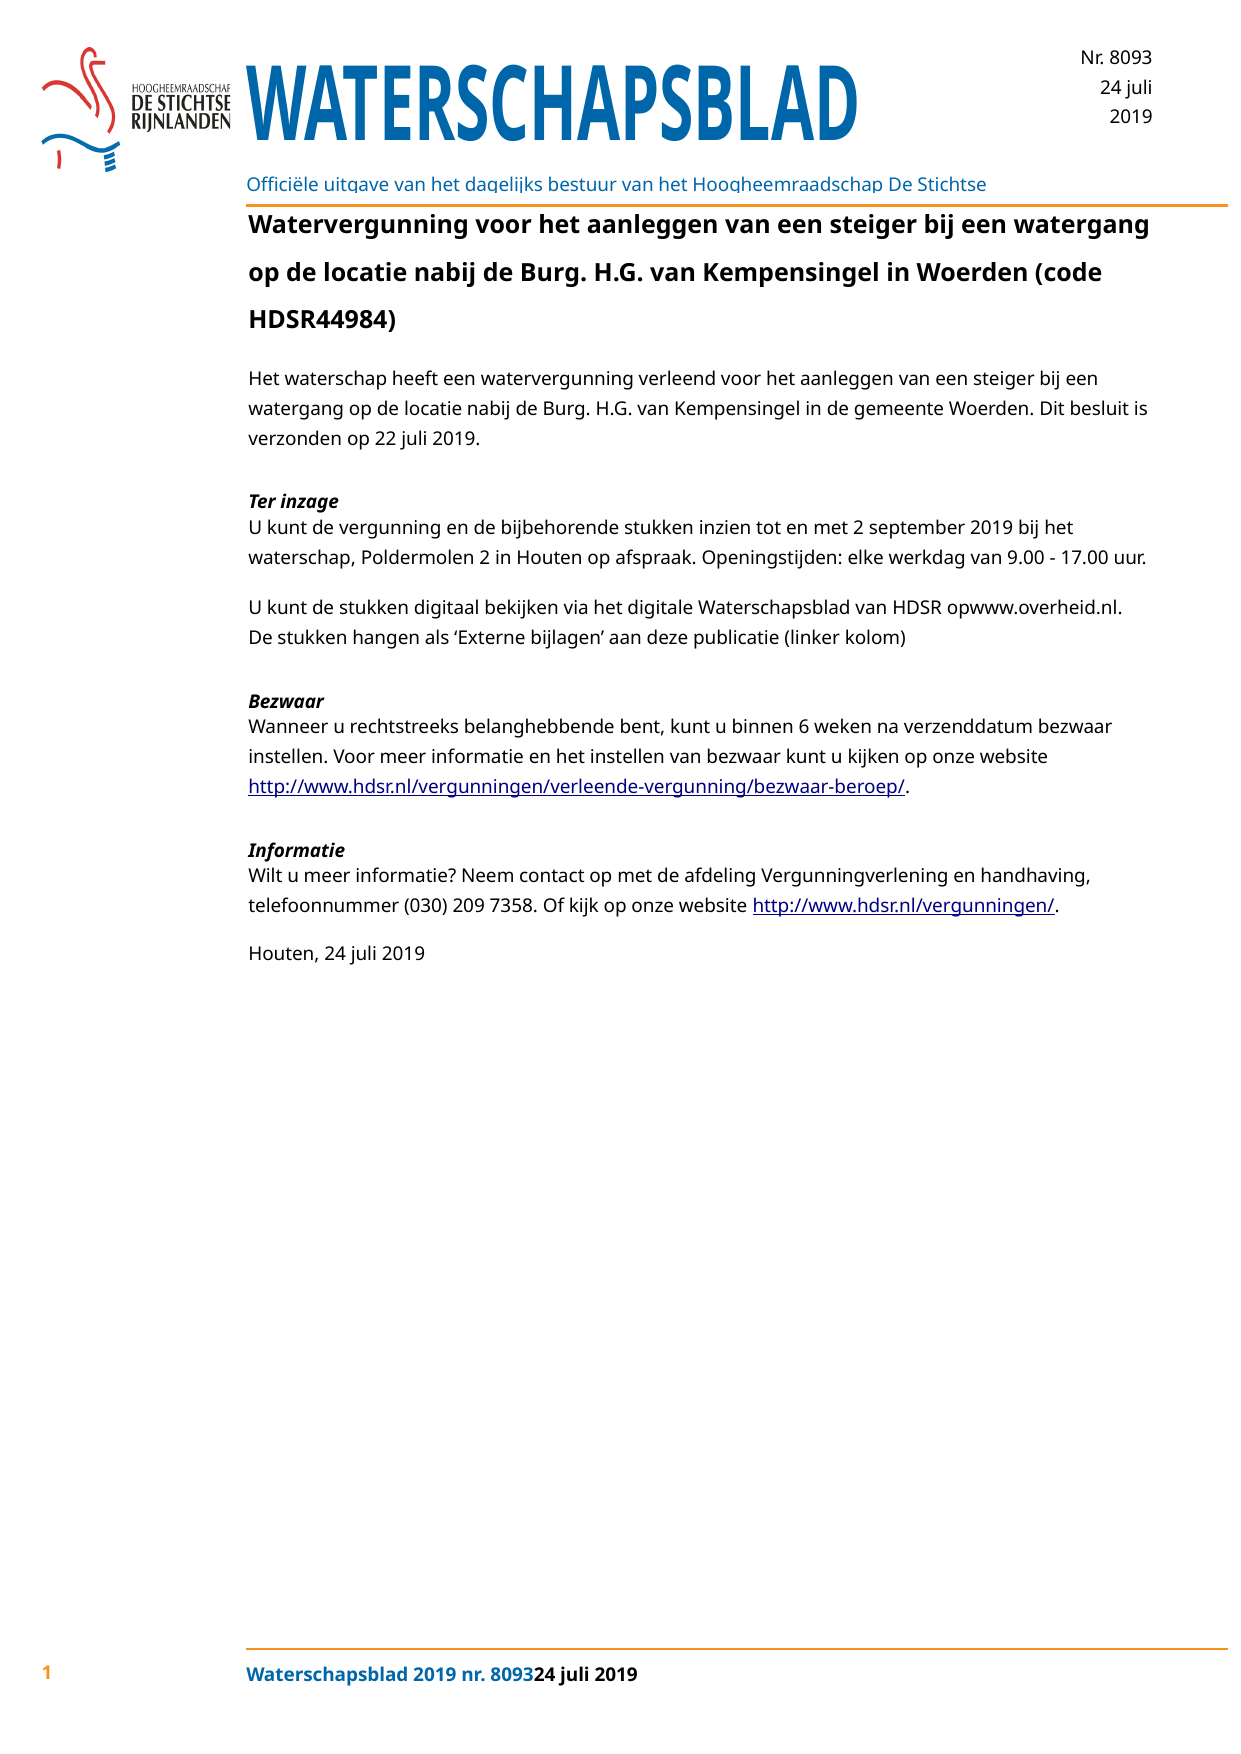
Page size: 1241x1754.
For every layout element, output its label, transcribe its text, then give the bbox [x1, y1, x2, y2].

text Ter inzage [248, 489, 1152, 514]
text U kunt de stukken digitaal bekijken via het digitale Waterschapsblad van HDSR opwww.overheid.nl. De stukken hangen als ‘Externe bijlagen’ aan deze publicatie (linker kolom) [248, 594, 1152, 650]
text Bezwaar [248, 688, 1152, 714]
text Houten, 24 juli 2019 [248, 940, 1152, 966]
text Wanneer u rechtstreeks belanghebbende bent, kunt u binnen 6 weken na verzenddatum bezwaar instellen. Voor meer informatie en het instellen van bezwaar kunt u kijken op onze website http://www.hdsr.nl/vergunningen/verleende-vergunning/bezwaar-beroep/. [248, 714, 1152, 798]
text Wilt u meer informatie? Neem contact op met de afdeling Vergunningverlening en handhaving, telefoonnummer (030) 209 7358. Of kijk op onze website http://www.hdsr.nl/vergunningen/. [248, 862, 1152, 918]
text U kunt de vergunning en de bijbehorende stukken inzien tot en met 2 september 2019 bij het waterschap, Poldermolen 2 in Houten op afspraak. Openingstijden: elke werkdag van 9.00 - 17.00 uur. [248, 514, 1152, 570]
text Watervergunning voor het aanleggen van een steiger bij een watergang op de locatie nabij de Burg. H.G. van Kempensingel in Woerden (code HDSR44984) [248, 207, 1152, 336]
text Informatie [248, 837, 1152, 862]
picture [41, 47, 231, 172]
text Het waterschap heeft een watervergunning verleend voor het aanleggen van een steiger bij een watergang op de locatie nabij de Burg. H.G. van Kempensingel in de gemeente Woerden. Dit besluit is verzonden op 22 juli 2019. [248, 366, 1152, 450]
